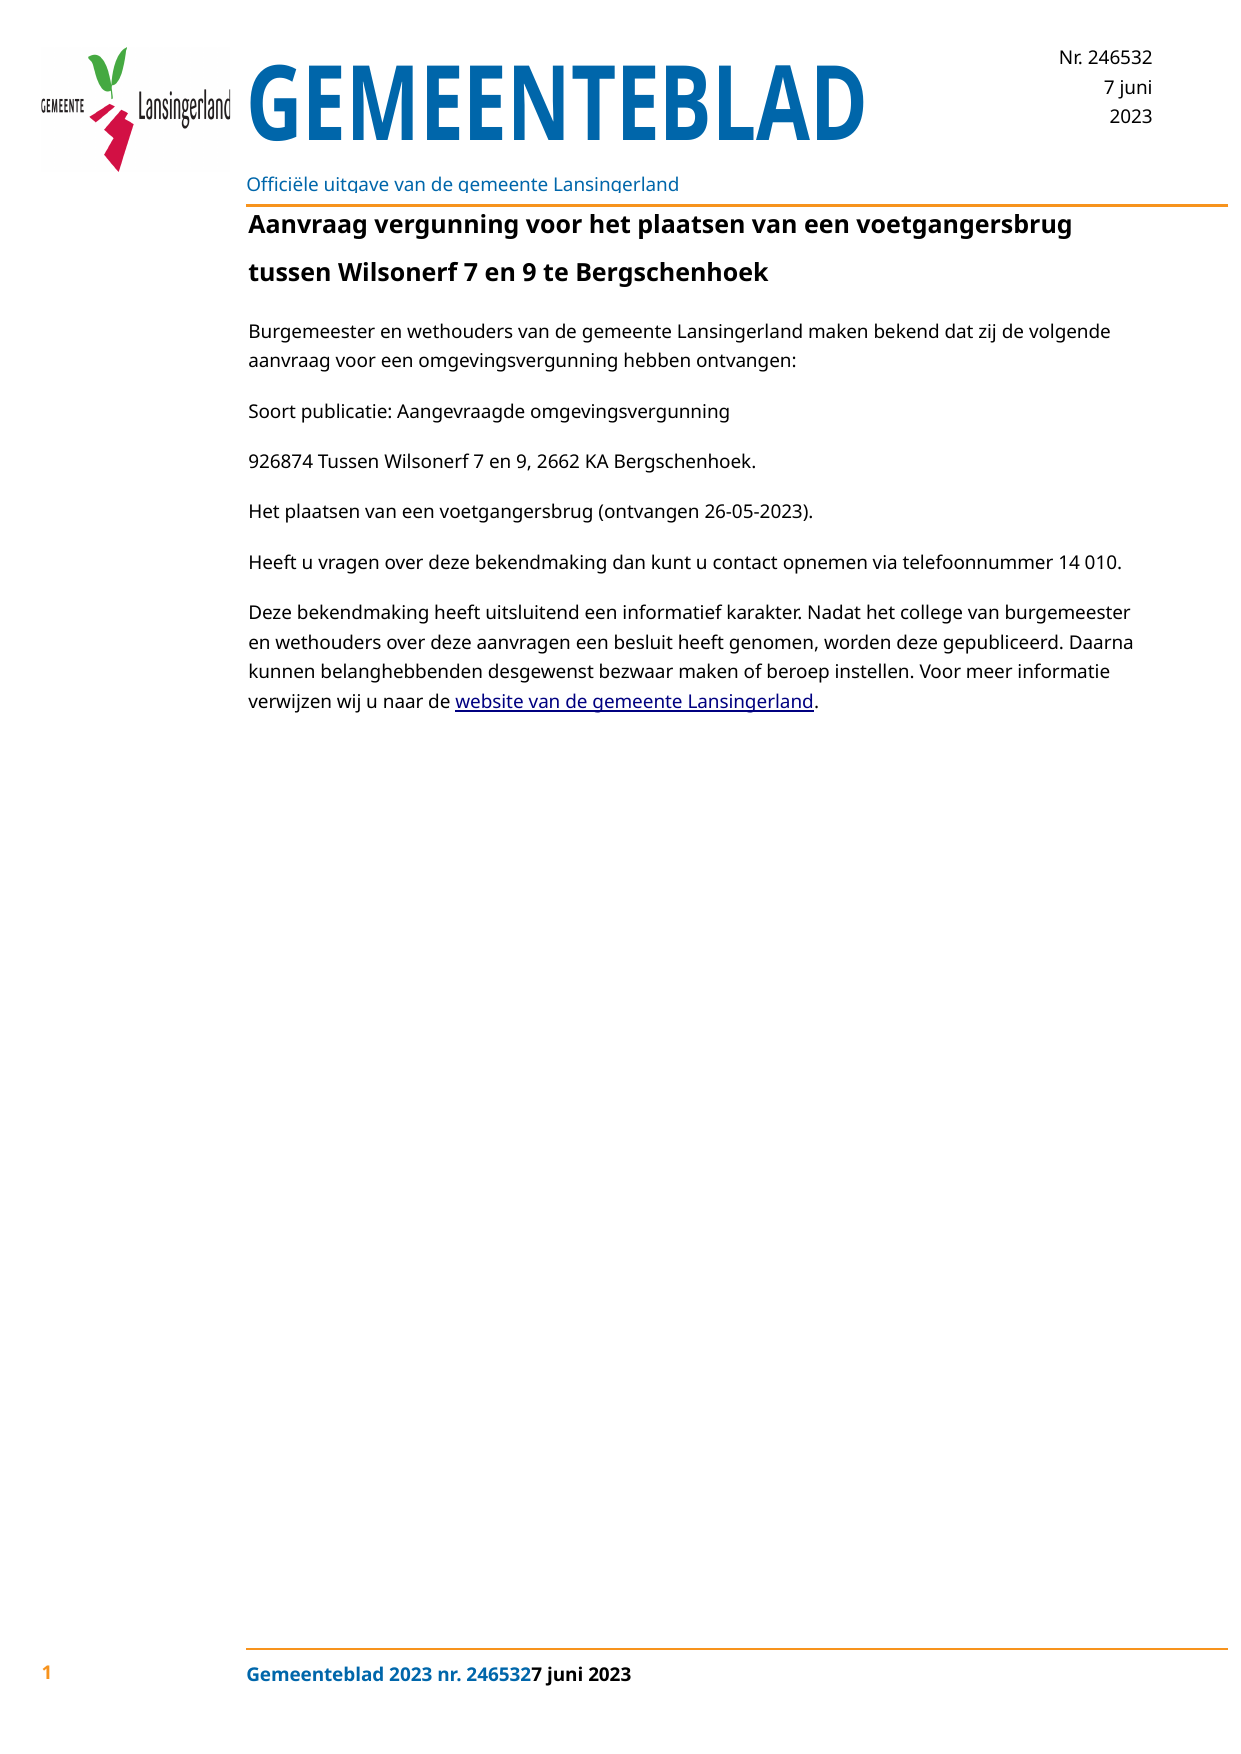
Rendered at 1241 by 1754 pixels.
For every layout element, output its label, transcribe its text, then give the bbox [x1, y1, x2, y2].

text Aanvraag vergunning voor het plaatsen van een voetgangersbrug tussen Wilsonerf 7 en 9 te Bergschenhoek [248, 207, 1152, 288]
text Soort publicatie: Aangevraagde omgevingsvergunning [248, 398, 1152, 424]
text Burgemeester en wethouders van de gemeente Lansingerland maken bekend dat zij de volgende aanvraag voor een omgevingsvergunning hebben ontvangen: [248, 318, 1152, 373]
picture [41, 47, 231, 172]
text 926874 Tussen Wilsonerf 7 en 9, 2662 KA Bergschenhoek. [248, 448, 1152, 474]
text Heeft u vragen over deze bekendmaking dan kunt u contact opnemen via telefoonnummer 14 010. [248, 549, 1152, 575]
text Deze bekendmaking heeft uitsluitend een informatief karakter. Nadat het college van burgemeester en wethouders over deze aanvragen een besluit heeft genomen, worden deze gepubliceerd. Daarna kunnen belanghebbenden desgewenst bezwaar maken of beroep instellen. Voor meer informatie verwijzen wij u naar de website van de gemeente Lansingerland. [248, 599, 1152, 714]
text Het plaatsen van een voetgangersbrug (ontvangen 26-05-2023). [248, 499, 1152, 524]
